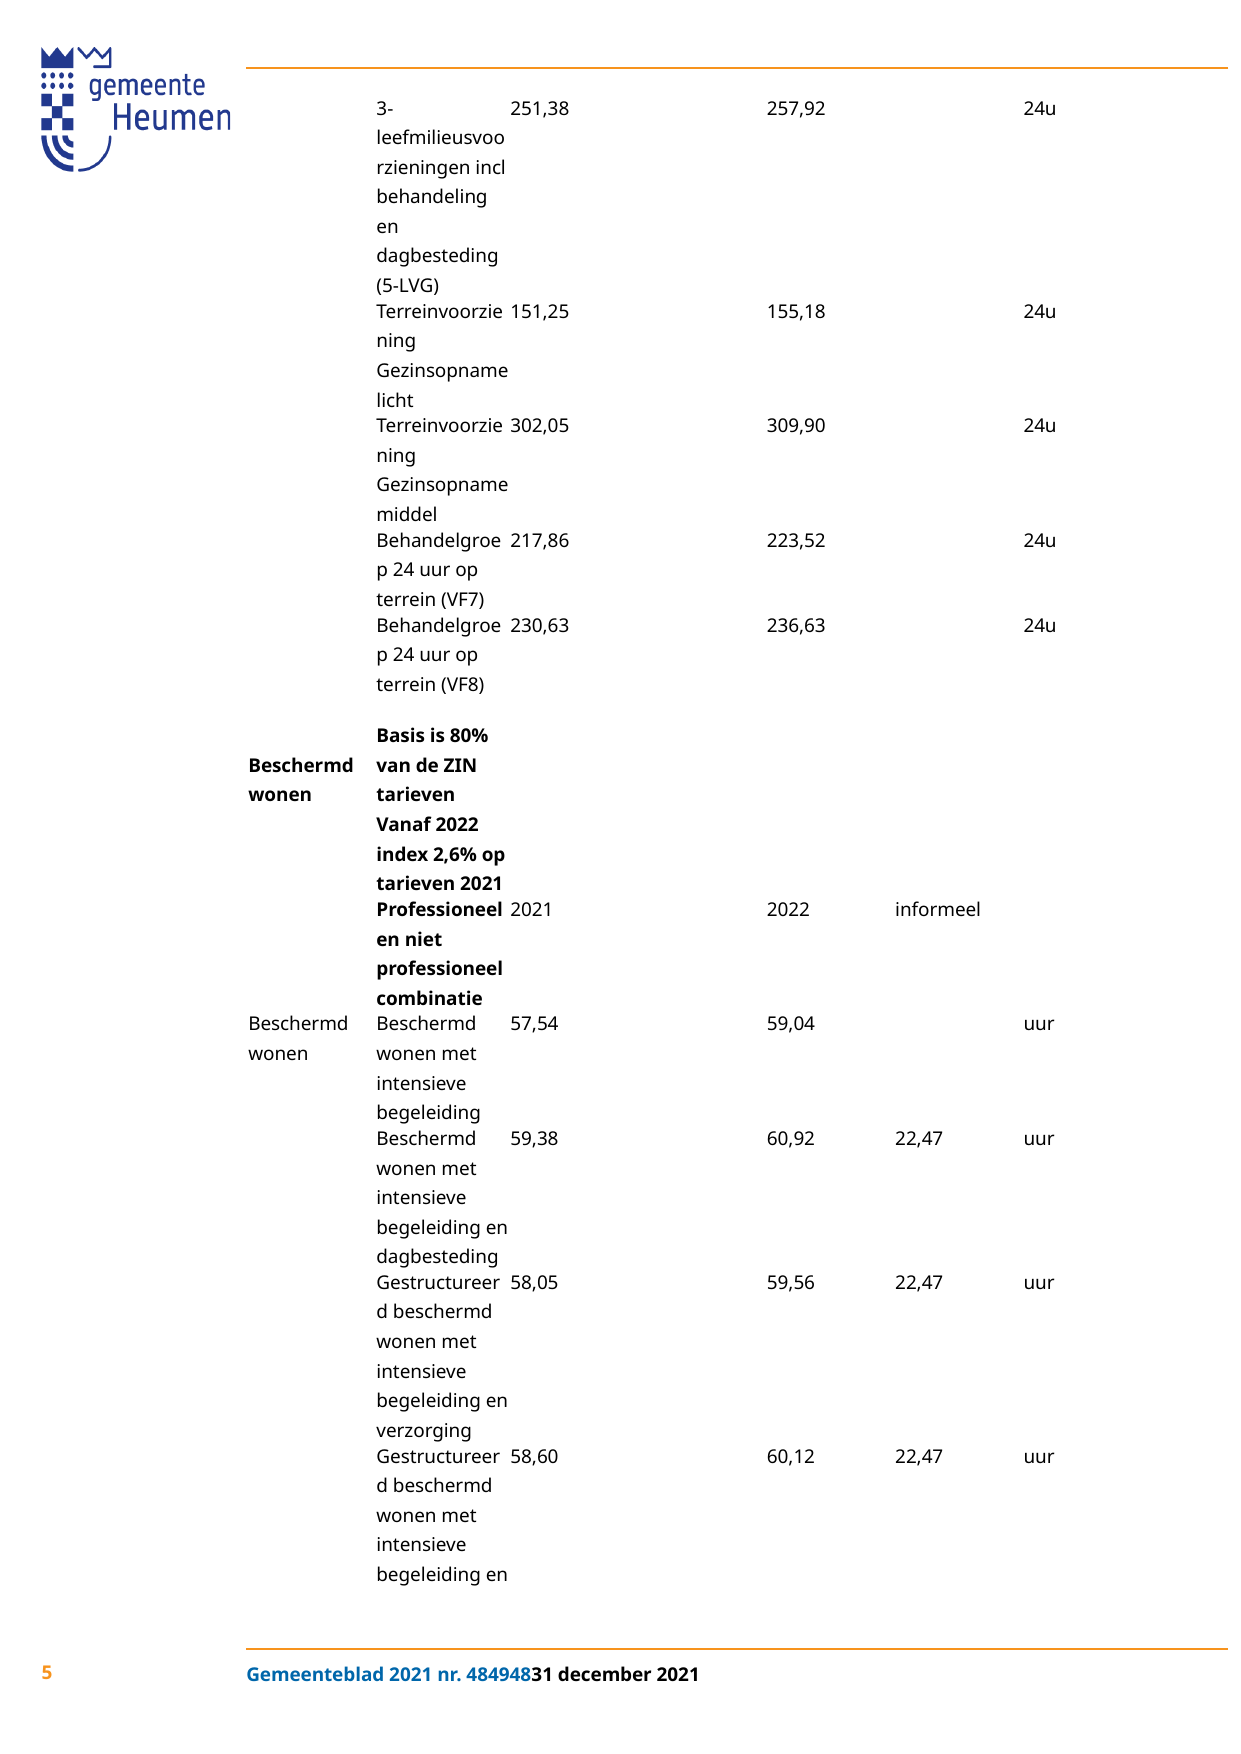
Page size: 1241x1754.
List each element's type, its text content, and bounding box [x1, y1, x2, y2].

table_cell Gestructureerd beschermd wonen met intensieve begeleiding en [376, 1443, 510, 1587]
table_cell [248, 95, 376, 298]
table_cell 302,05 [510, 413, 638, 527]
table_cell [248, 896, 376, 1011]
table_cell [639, 95, 767, 298]
table_cell [248, 1269, 376, 1443]
table_cell [895, 1011, 1023, 1125]
table_cell 251,38 [510, 95, 638, 298]
table_cell 24u [1023, 298, 1152, 412]
table_cell Gestructureerd beschermd wonen met intensieve begeleiding en verzorging [376, 1269, 510, 1443]
table_cell [767, 697, 895, 722]
table_cell uur [1023, 1443, 1152, 1587]
table_cell [767, 723, 895, 896]
table_cell [639, 413, 767, 527]
table_cell [248, 413, 376, 527]
table_cell [510, 697, 638, 722]
table_cell 257,92 [767, 95, 895, 298]
table_cell [376, 697, 510, 722]
table_cell 59,56 [767, 1269, 895, 1443]
table_cell 60,92 [767, 1125, 895, 1269]
table_cell [895, 95, 1023, 298]
table_cell 59,04 [767, 1011, 895, 1125]
table_cell [248, 697, 376, 722]
table_cell [895, 612, 1023, 697]
table_cell Professioneel en niet professioneel combinatie [376, 896, 510, 1011]
table_cell Beschermd wonen [248, 723, 376, 896]
table_cell [895, 723, 1023, 896]
table_cell informeel [895, 896, 1152, 1011]
table_cell Beschermd wonen [248, 1011, 376, 1125]
table_cell [639, 1011, 767, 1125]
table_cell [639, 723, 767, 896]
table_cell [895, 413, 1023, 527]
table_cell 24u [1023, 527, 1152, 612]
table_cell 155,18 [767, 298, 895, 412]
table_cell 223,52 [767, 527, 895, 612]
table_cell [248, 1125, 376, 1269]
table_cell [248, 1443, 376, 1587]
table_cell [639, 527, 767, 612]
table_cell [248, 527, 376, 612]
table_cell 59,38 [510, 1125, 638, 1269]
table_cell 60,12 [767, 1443, 895, 1587]
table_cell 2021 [510, 896, 638, 1011]
table_cell 230,63 [510, 612, 638, 697]
table_cell 22,47 [895, 1269, 1023, 1443]
table_cell [639, 1125, 767, 1269]
table_cell [639, 298, 767, 412]
table_cell 309,90 [767, 413, 895, 527]
table_cell 58,60 [510, 1443, 638, 1587]
table_cell 22,47 [895, 1125, 1023, 1269]
table_cell [1023, 697, 1152, 722]
table_cell Beschermd wonen met intensieve begeleiding en dagbesteding [376, 1125, 510, 1269]
table_cell Behandelgroep 24 uur op terrein (VF8) [376, 612, 510, 697]
table_cell Terreinvoorziening Gezinsopname middel [376, 413, 510, 527]
table_cell Terreinvoorziening Gezinsopname licht [376, 298, 510, 412]
table_cell [248, 298, 376, 412]
table_cell [895, 298, 1023, 412]
table_cell 24u [1023, 413, 1152, 527]
table_cell Basis is 80% van de ZIN tarieven Vanaf 2022 index 2,6% op tarieven 2021 [376, 723, 510, 896]
table_cell [639, 697, 767, 722]
table_cell 24u [1023, 612, 1152, 697]
table_cell [895, 527, 1023, 612]
table_cell Beschermd wonen met intensieve begeleiding [376, 1011, 510, 1125]
table_cell [639, 612, 767, 697]
table_cell uur [1023, 1125, 1152, 1269]
table_cell 3-leefmilieusvoorzieningen incl behandeling en dagbesteding (5-LVG) [376, 95, 510, 298]
table_cell [248, 612, 376, 697]
table_cell [639, 1269, 767, 1443]
table_cell 22,47 [895, 1443, 1023, 1587]
table_cell uur [1023, 1011, 1152, 1125]
table_cell 57,54 [510, 1011, 638, 1125]
table_cell [639, 1443, 767, 1587]
table_cell [1023, 723, 1152, 896]
table_cell [639, 896, 767, 1011]
table_cell [895, 697, 1023, 722]
table_cell 217,86 [510, 527, 638, 612]
table_cell 236,63 [767, 612, 895, 697]
table_cell uur [1023, 1269, 1152, 1443]
table_cell Behandelgroep 24 uur op terrein (VF7) [376, 527, 510, 612]
table_cell 24u [1023, 95, 1152, 298]
table_cell [510, 723, 638, 896]
picture [41, 47, 231, 172]
table_cell 58,05 [510, 1269, 638, 1443]
table_cell 2022 [767, 896, 895, 1011]
table_cell 151,25 [510, 298, 638, 412]
